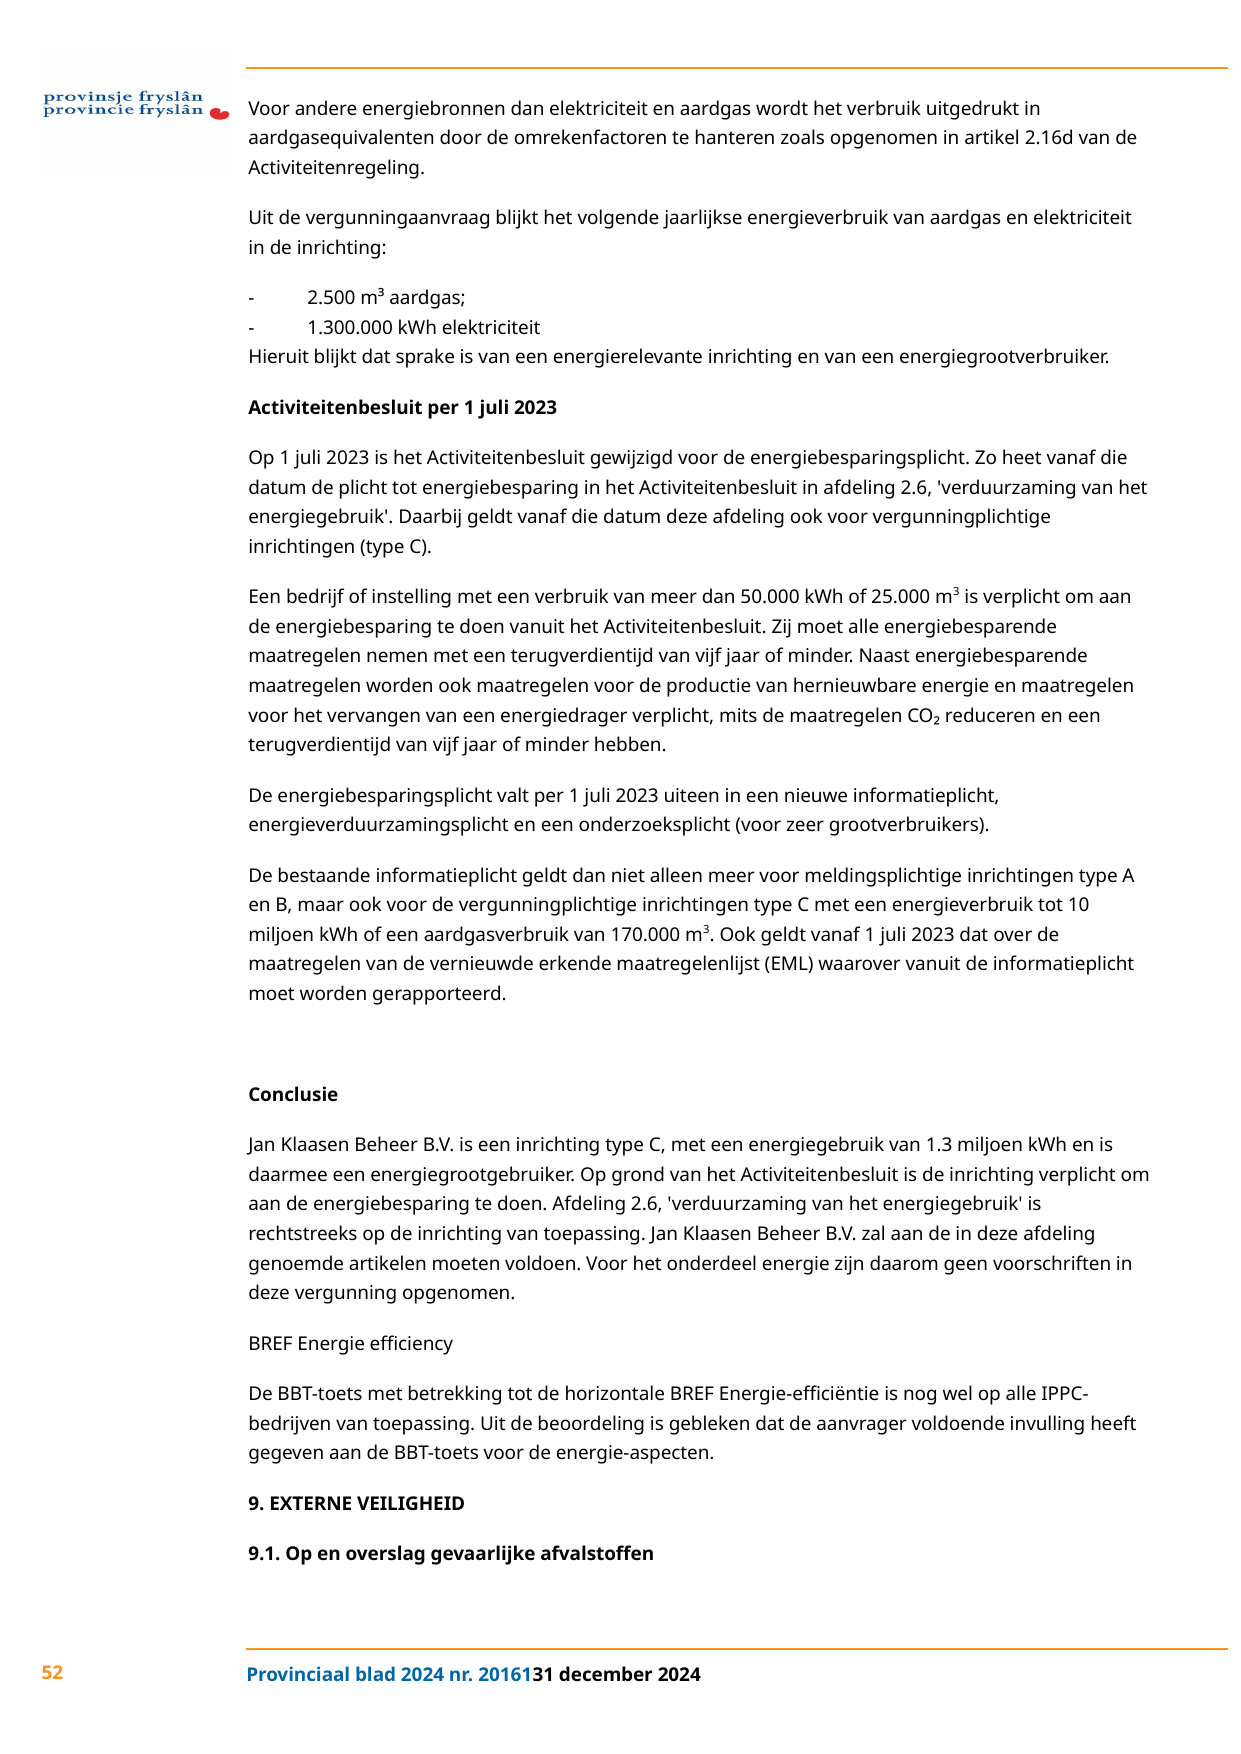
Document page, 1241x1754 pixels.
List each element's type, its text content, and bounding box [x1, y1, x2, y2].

text De bestaande informatieplicht geldt dan niet alleen meer voor meldingsplichtige inrichtingen type A en B, maar ook voor de vergunningplichtige inrichtingen type C met een energieverbruik tot 10 miljoen kWh of een aardgasverbruik van 170.000 m3. Ook geldt vanaf 1 juli 2023 dat over de maatregelen van de vernieuwde erkende maatregelenlijst (EML) waarover vanuit de informatieplicht moet worden gerapporteerd. [248, 862, 1152, 1006]
list 2.500 m³ aardgas; [248, 284, 1152, 310]
text De BBT-toets met betrekking tot de horizontale BREF Energie-efficiëntie is nog wel op alle IPPC- bedrijven van toepassing. Uit de beoordeling is gebleken dat de aanvrager voldoende invulling heeft gegeven aan de BBT-toets voor de energie-aspecten. [248, 1380, 1152, 1465]
text Conclusie [248, 1081, 1152, 1107]
text Een bedrijf of instelling met een verbruik van meer dan 50.000 kWh of 25.000 m3 is verplicht om aan de energiebesparing te doen vanuit het Activiteitenbesluit. Zij moet alle energiebesparende maatregelen nemen met een terugverdientijd van vijf jaar of minder. Naast energiebesparende maatregelen worden ook maatregelen voor de productie van hernieuwbare energie en maatregelen voor het vervangen van een energiedrager verplicht, mits de maatregelen CO₂ reduceren en een terugverdientijd van vijf jaar of minder hebben. [248, 583, 1152, 757]
text De energiebesparingsplicht valt per 1 juli 2023 uiteen in een nieuwe informatieplicht, energieverduurzamingsplicht en een onderzoeksplicht (voor zeer grootverbruikers). [248, 782, 1152, 837]
text 9. EXTERNE VEILIGHEID [248, 1490, 1152, 1516]
text Activiteitenbesluit per 1 juli 2023 [248, 394, 1152, 420]
text Uit de vergunningaanvraag blijkt het volgende jaarlijkse energieverbruik van aardgas en elektriciteit in de inrichting: [248, 204, 1152, 260]
text Hieruit blijkt dat sprake is van een energierelevante inrichting en van een energiegrootverbruiker. [248, 343, 1152, 369]
text Op 1 juli 2023 is het Activiteitenbesluit gewijzigd voor de energiebesparingsplicht. Zo heet vanaf die datum de plicht tot energiebesparing in het Activiteitenbesluit in afdeling 2.6, 'verduurzaming van het energiegebruik'. Daarbij geldt vanaf die datum deze afdeling ook voor vergunningplichtige inrichtingen (type C). [248, 444, 1152, 559]
text Voor andere energiebronnen dan elektriciteit en aardgas wordt het verbruik uitgedrukt in aardgasequivalenten door de omrekenfactoren te hanteren zoals opgenomen in artikel 2.16d van de Activiteitenregeling. [248, 95, 1152, 180]
text Jan Klaasen Beheer B.V. is een inrichting type C, met een energiegebruik van 1.3 miljoen kWh en is daarmee een energiegrootgebruiker. Op grond van het Activiteitenbesluit is de inrichting verplicht om aan de energiebesparing te doen. Afdeling 2.6, 'verduurzaming van het energiegebruik' is rechtstreeks op de inrichting van toepassing. Jan Klaasen Beheer B.V. zal aan de in deze afdeling genoemde artikelen moeten voldoen. Voor het onderdeel energie zijn daarom geen voorschriften in deze vergunning opgenomen. [248, 1131, 1152, 1305]
list 1.300.000 kWh elektriciteit [248, 314, 1152, 340]
text BREF Energie efficiency [248, 1330, 1152, 1356]
text 9.1. Op en overslag gevaarlijke afvalstoffen [248, 1540, 1152, 1566]
picture [41, 47, 231, 172]
